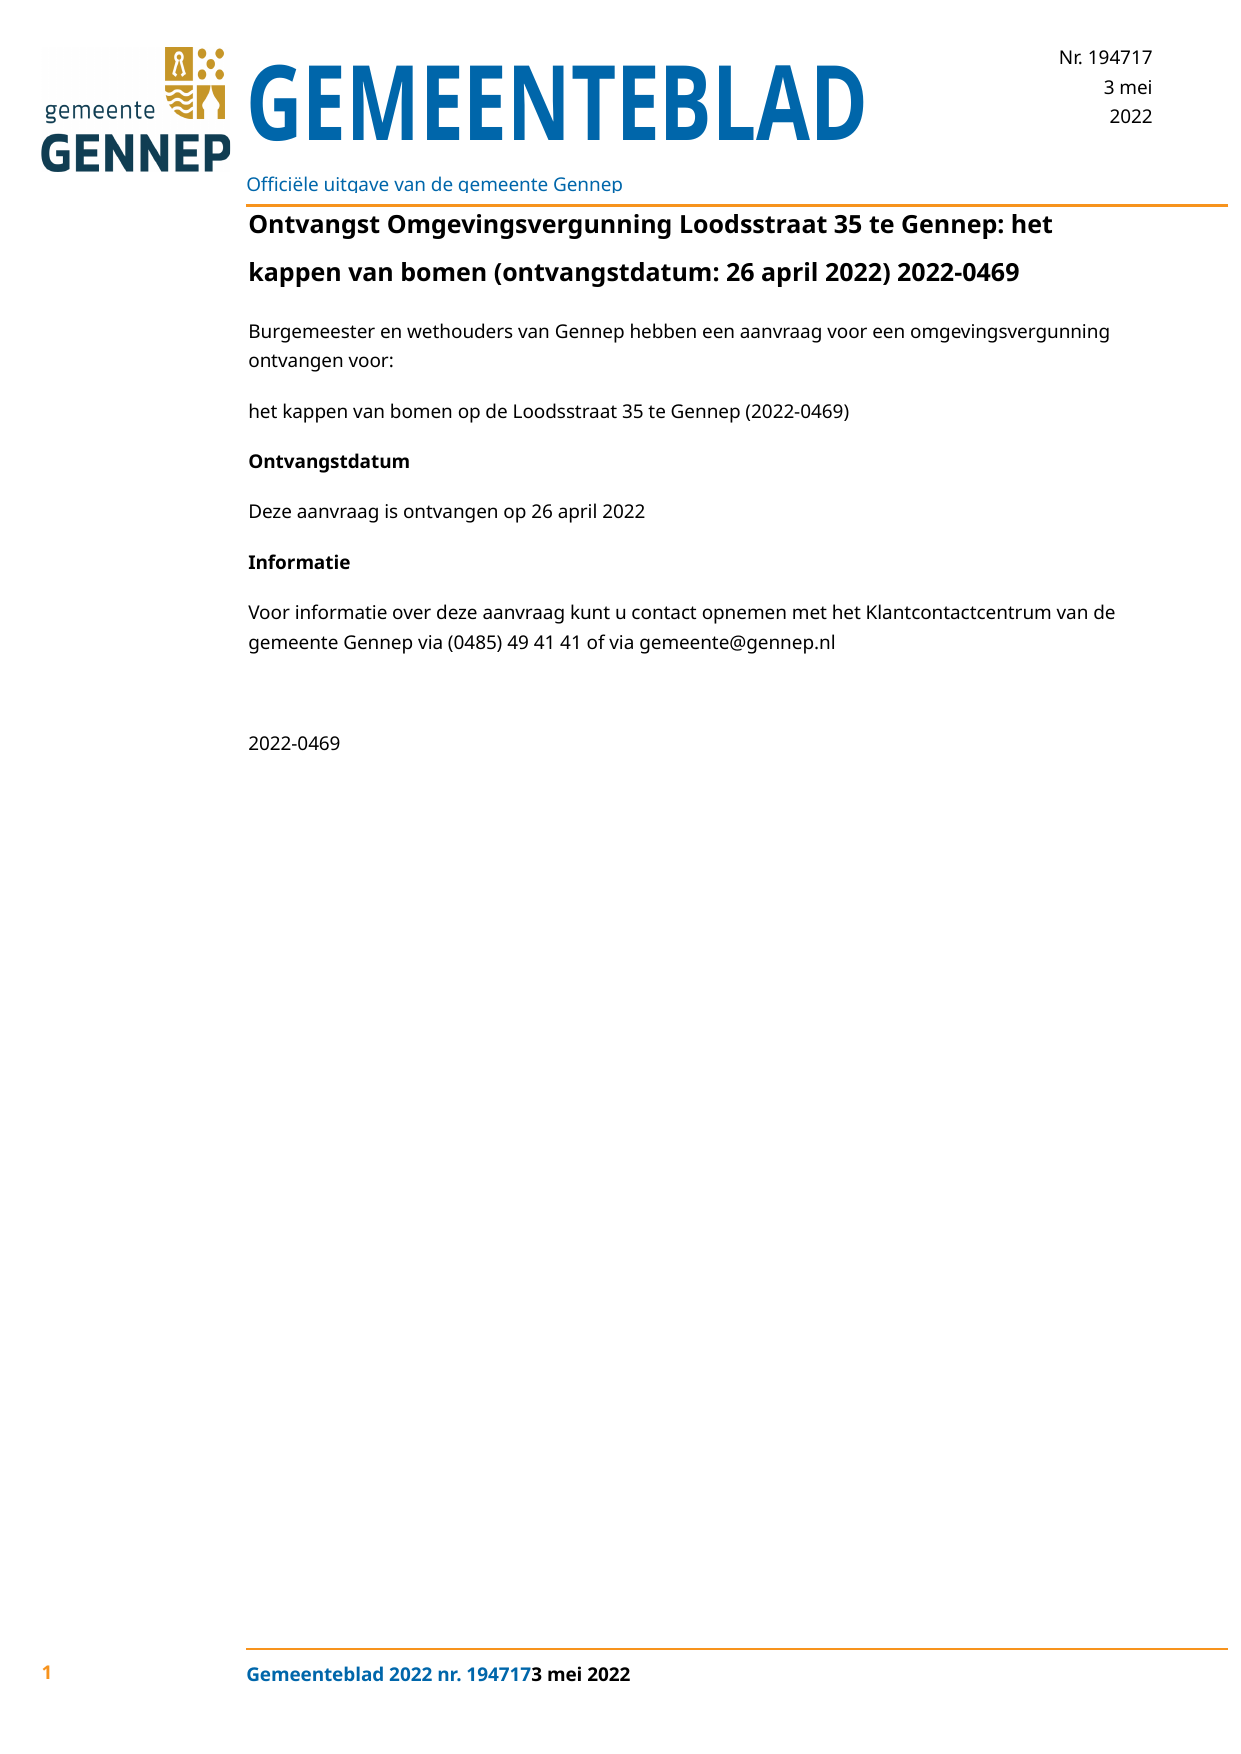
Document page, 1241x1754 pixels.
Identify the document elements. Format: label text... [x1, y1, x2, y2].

text 2022-0469 [248, 730, 1152, 756]
text Voor informatie over deze aanvraag kunt u contact opnemen met het Klantcontactcentrum van de gemeente Gennep via (0485) 49 41 41 of via gemeente@gennep.nl [248, 599, 1152, 655]
text Burgemeester en wethouders van Gennep hebben een aanvraag voor een omgevingsvergunning ontvangen voor: [248, 318, 1152, 373]
text Informatie [248, 549, 1152, 575]
text Ontvangst Omgevingsvergunning Loodsstraat 35 te Gennep: het kappen van bomen (ontvangstdatum: 26 april 2022) 2022-0469 [248, 207, 1152, 288]
picture [41, 47, 231, 172]
text Deze aanvraag is ontvangen op 26 april 2022 [248, 499, 1152, 524]
text het kappen van bomen op de Loodsstraat 35 te Gennep (2022-0469) [248, 398, 1152, 424]
text Ontvangstdatum [248, 448, 1152, 474]
